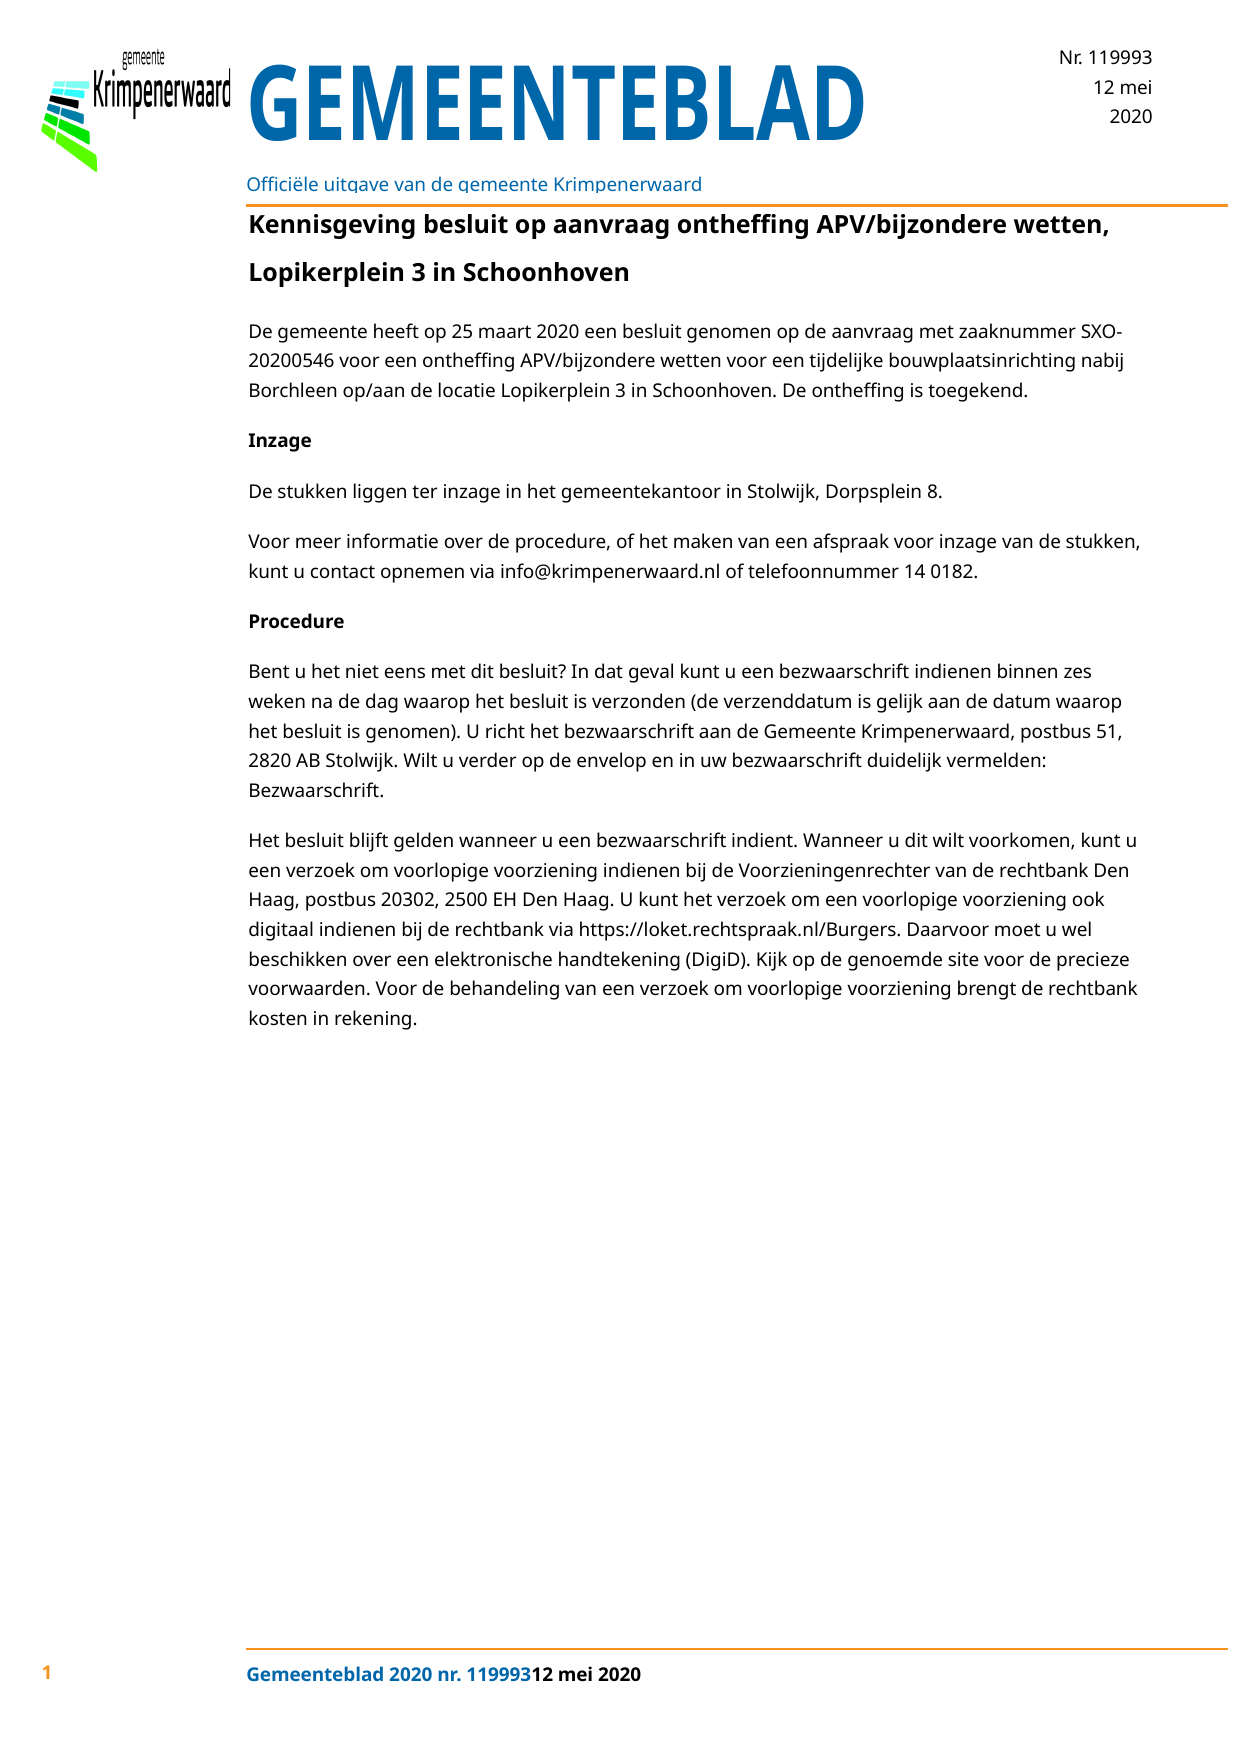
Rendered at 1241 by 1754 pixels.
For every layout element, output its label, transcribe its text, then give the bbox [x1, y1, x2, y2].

text Bent u het niet eens met dit besluit? In dat geval kunt u een bezwaarschrift indienen binnen zes weken na de dag waarop het besluit is verzonden (de verzenddatum is gelijk aan de datum waarop het besluit is genomen). U richt het bezwaarschrift aan de Gemeente Krimpenerwaard, postbus 51, 2820 AB Stolwijk. Wilt u verder op de envelop en in uw bezwaarschrift duidelijk vermelden: Bezwaarschrift. [248, 659, 1152, 803]
text De gemeente heeft op 25 maart 2020 een besluit genomen op de aanvraag met zaaknummer SXO-20200546 voor een ontheffing APV/bijzondere wetten voor een tijdelijke bouwplaatsinrichting nabij Borchleen op/aan de locatie Lopikerplein 3 in Schoonhoven. De ontheffing is toegekend. [248, 318, 1152, 403]
text Procedure [248, 608, 1152, 634]
text Inzage [248, 427, 1152, 453]
picture [41, 47, 231, 172]
text De stukken liggen ter inzage in het gemeentekantoor in Stolwijk, Dorpsplein 8. [248, 478, 1152, 504]
text Kennisgeving besluit op aanvraag ontheffing APV/bijzondere wetten, Lopikerplein 3 in Schoonhoven [248, 207, 1152, 288]
text Het besluit blijft gelden wanneer u een bezwaarschrift indient. Wanneer u dit wilt voorkomen, kunt u een verzoek om voorlopige voorziening indienen bij de Voorzieningenrechter van de rechtbank Den Haag, postbus 20302, 2500 EH Den Haag. U kunt het verzoek om een voorlopige voorziening ook digitaal indienen bij de rechtbank via https://loket.rechtspraak.nl/Burgers. Daarvoor moet u wel beschikken over een elektronische handtekening (DigiD). Kijk op de genoemde site voor de precieze voorwaarden. Voor de behandeling van een verzoek om voorlopige voorziening brengt de rechtbank kosten in rekening. [248, 827, 1152, 1031]
text Voor meer informatie over de procedure, of het maken van een afspraak voor inzage van de stukken, kunt u contact opnemen via info@krimpenerwaard.nl of telefoonnummer 14 0182. [248, 528, 1152, 584]
